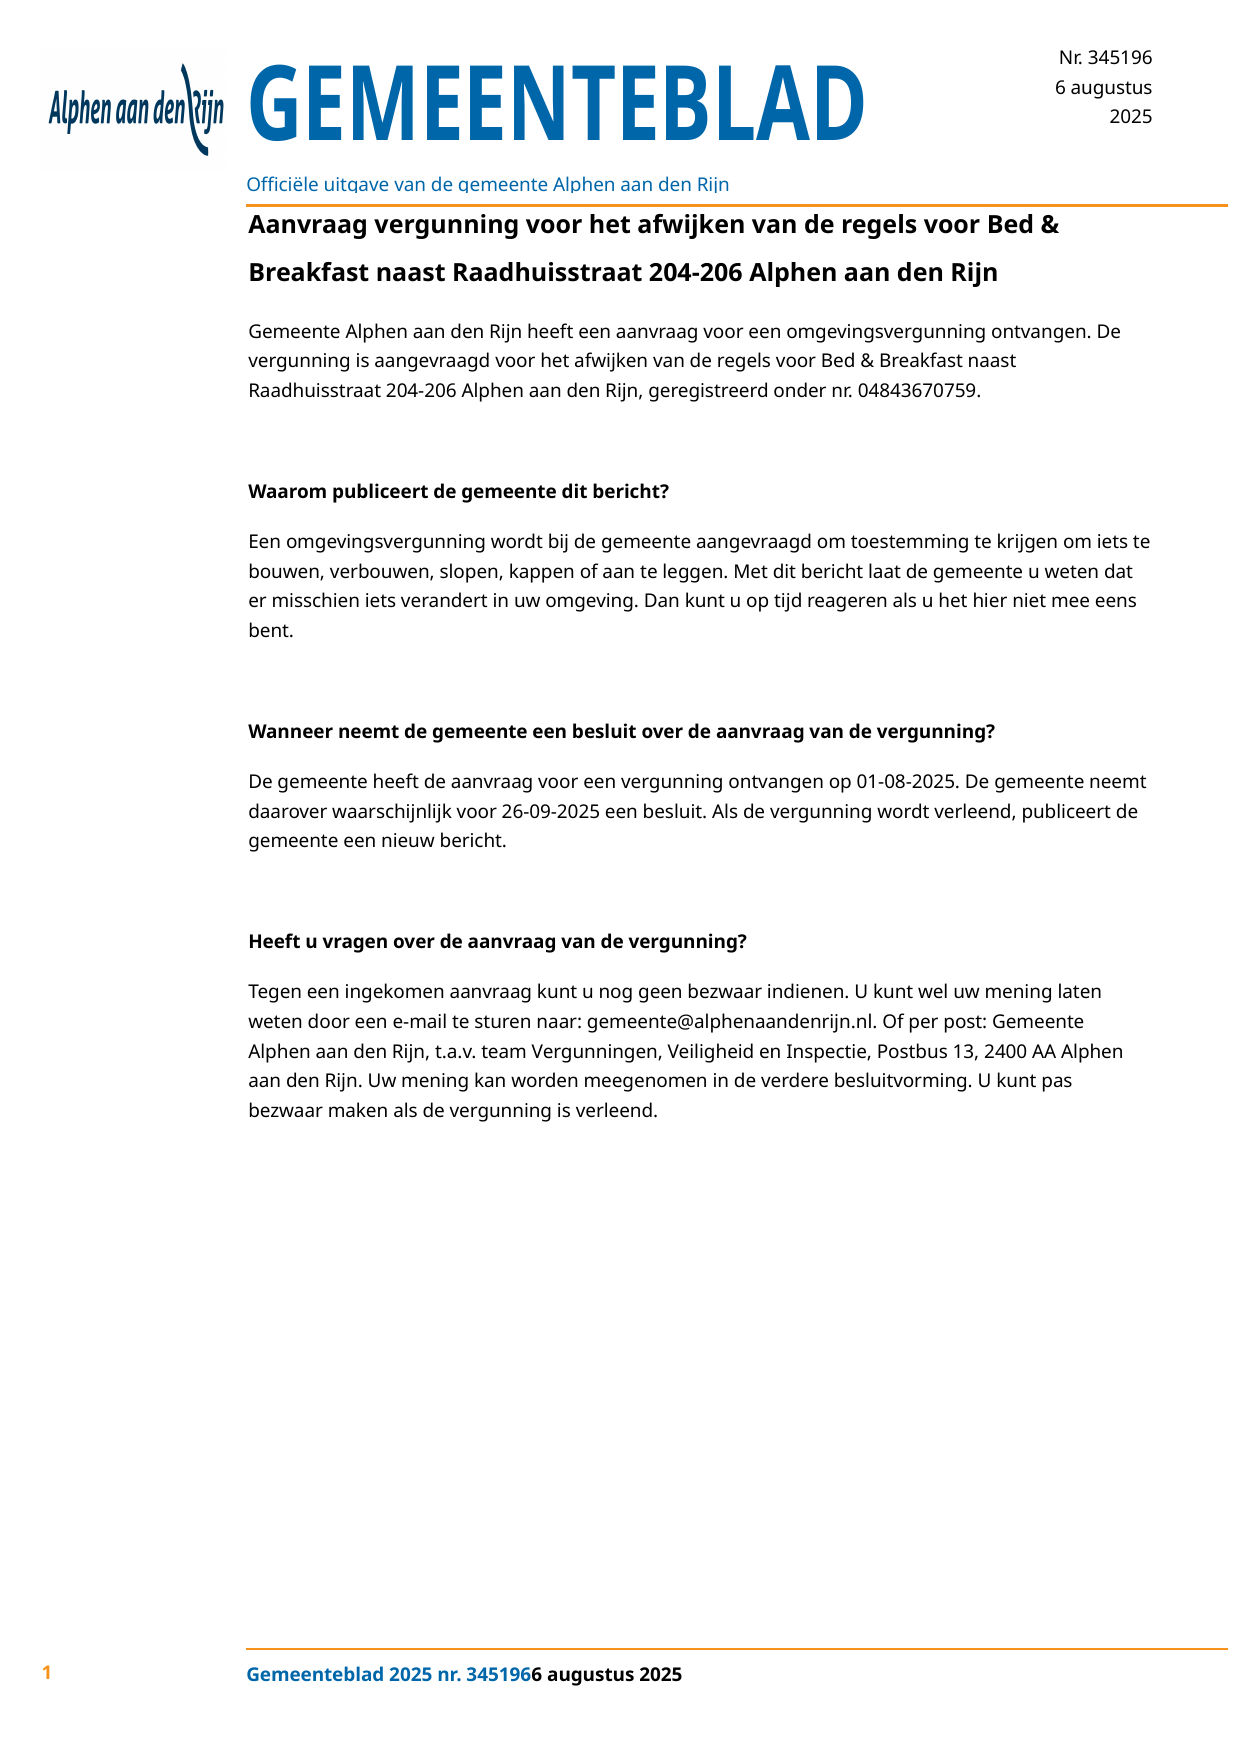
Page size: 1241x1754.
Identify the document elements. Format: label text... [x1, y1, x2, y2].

text De gemeente heeft de aanvraag voor een vergunning ontvangen op 01-08-2025. De gemeente neemt daarover waarschijnlijk voor 26-09-2025 een besluit. Als de vergunning wordt verleend, publiceert de gemeente een nieuw bericht. [248, 768, 1152, 853]
text Heeft u vragen over de aanvraag van de vergunning? [248, 928, 1152, 954]
text Gemeente Alphen aan den Rijn heeft een aanvraag voor een omgevingsvergunning ontvangen. De vergunning is aangevraagd voor het afwijken van de regels voor Bed & Breakfast naast Raadhuisstraat 204-206 Alphen aan den Rijn, geregistreerd onder nr. 04843670759. [248, 318, 1152, 403]
text Een omgevingsvergunning wordt bij de gemeente aangevraagd om toestemming te krijgen om iets te bouwen, verbouwen, slopen, kappen of aan te leggen. Met dit bericht laat de gemeente u weten dat er misschien iets verandert in uw omgeving. Dan kunt u op tijd reageren als u het hier niet mee eens bent. [248, 528, 1152, 643]
text Aanvraag vergunning voor het afwijken van de regels voor Bed & Breakfast naast Raadhuisstraat 204-206 Alphen aan den Rijn [248, 207, 1152, 288]
text Wanneer neemt de gemeente een besluit over de aanvraag van de vergunning? [248, 718, 1152, 744]
picture [41, 47, 231, 172]
text Tegen een ingekomen aanvraag kunt u nog geen bezwaar indienen. U kunt wel uw mening laten weten door een e-mail te sturen naar: gemeente@alphenaandenrijn.nl. Of per post: Gemeente Alphen aan den Rijn, t.a.v. team Vergunningen, Veiligheid en Inspectie, Postbus 13, 2400 AA Alphen aan den Rijn. Uw mening kan worden meegenomen in de verdere besluitvorming. U kunt pas bezwaar maken als de vergunning is verleend. [248, 979, 1152, 1123]
text Waarom publiceert de gemeente dit bericht? [248, 478, 1152, 504]
